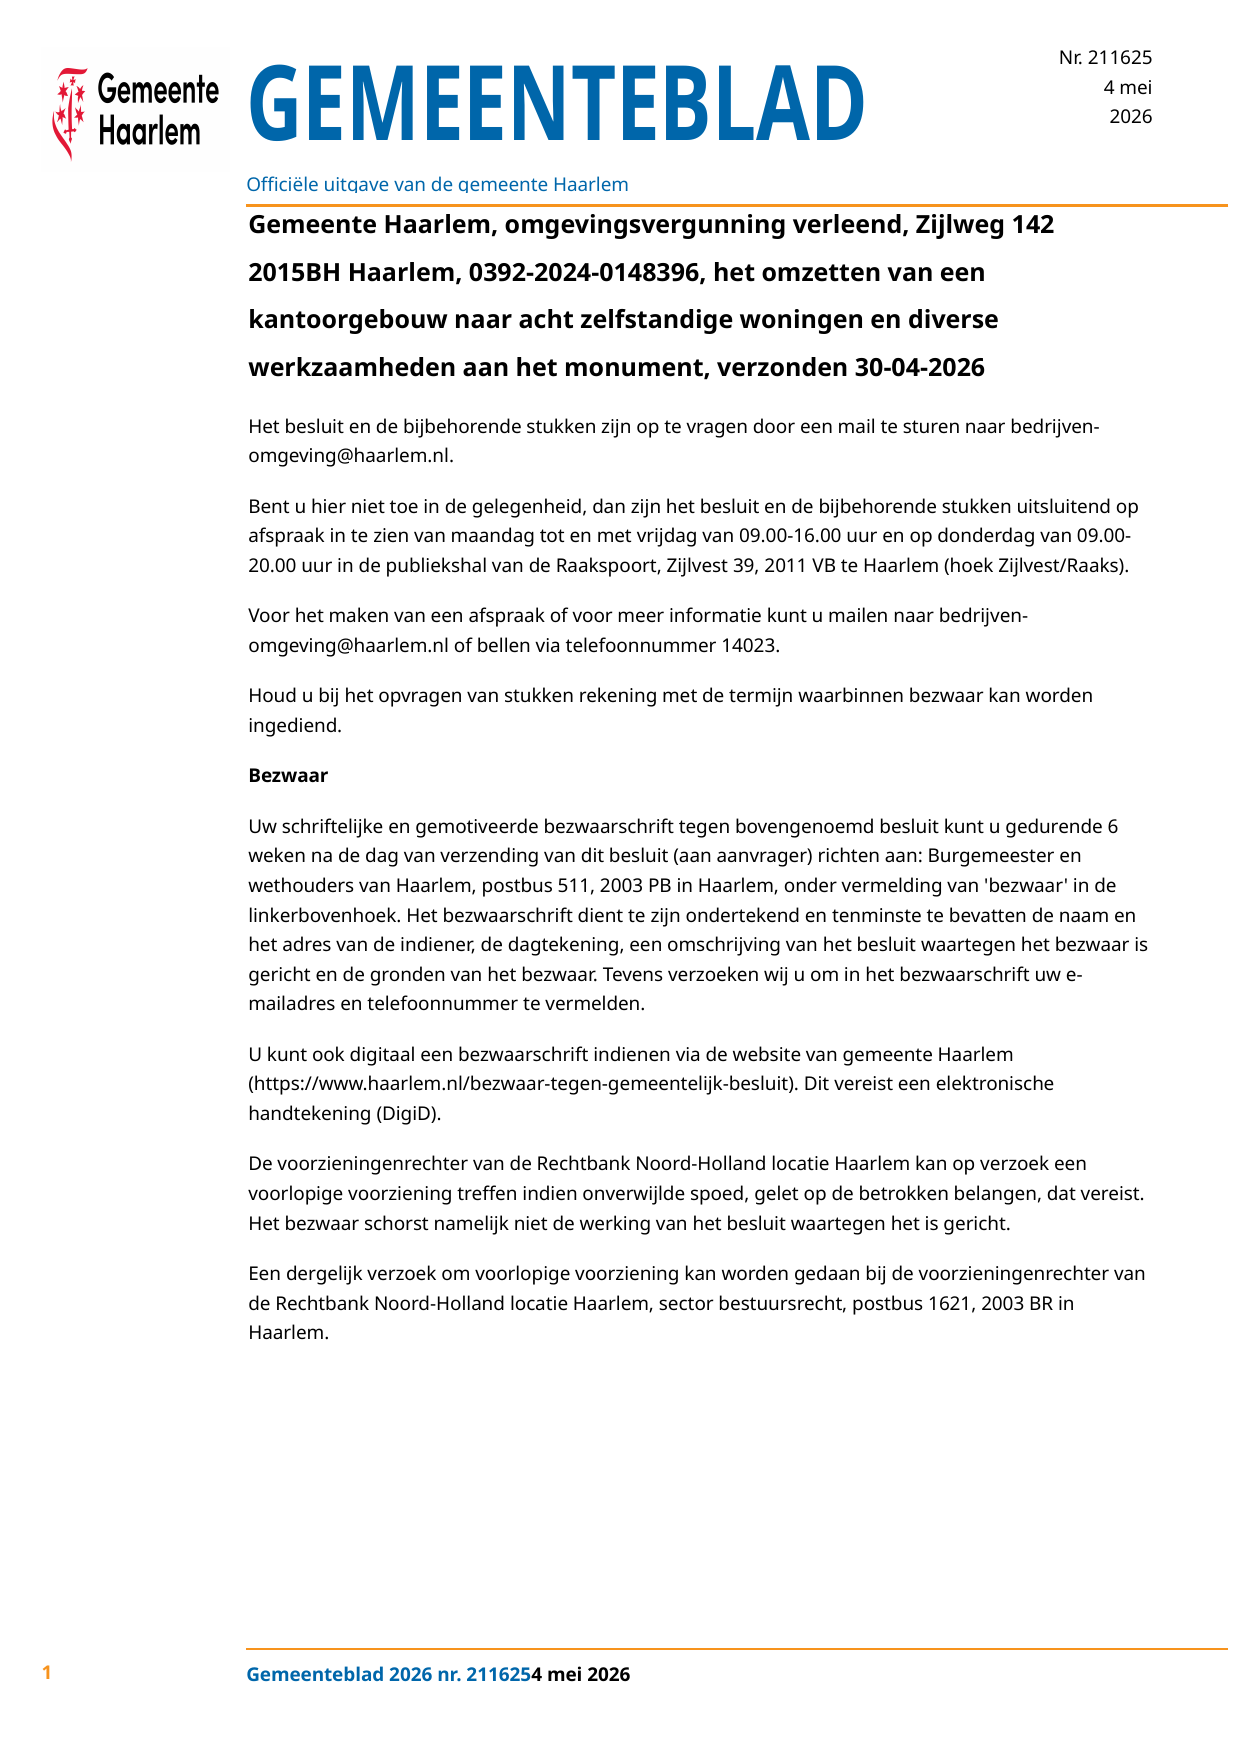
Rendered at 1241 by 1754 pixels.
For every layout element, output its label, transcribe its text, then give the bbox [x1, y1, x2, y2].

text Houd u bij het opvragen van stukken rekening met de termijn waarbinnen bezwaar kan worden ingediend. [248, 683, 1152, 738]
text Bent u hier niet toe in de gelegenheid, dan zijn het besluit en de bijbehorende stukken uitsluitend op afspraak in te zien van maandag tot en met vrijdag van 09.00-16.00 uur en op donderdag van 09.00-20.00 uur in de publiekshal van de Raakspoort, Zijlvest 39, 2011 VB te Haarlem (hoek Zijlvest/Raaks). [248, 493, 1152, 578]
picture [41, 47, 231, 172]
text De voorzieningenrechter van de Rechtbank Noord-Holland locatie Haarlem kan op verzoek een voorlopige voorziening treffen indien onverwijlde spoed, gelet op de betrokken belangen, dat vereist. Het bezwaar schorst namelijk niet de werking van het besluit waartegen het is gericht. [248, 1151, 1152, 1236]
text Een dergelijk verzoek om voorlopige voorziening kan worden gedaan bij de voorzieningenrechter van de Rechtbank Noord-Holland locatie Haarlem, sector bestuursrecht, postbus 1621, 2003 BR in Haarlem. [248, 1260, 1152, 1345]
text Voor het maken van een afspraak of voor meer informatie kunt u mailen naar bedrijven-omgeving@haarlem.nl of bellen via telefoonnummer 14023. [248, 603, 1152, 658]
text Gemeente Haarlem, omgevingsvergunning verleend, Zijlweg 142 2015BH Haarlem, 0392-2024-0148396, het omzetten van een kantoorgebouw naar acht zelfstandige woningen en diverse werkzaamheden aan het monument, verzonden 30-04-2026 [248, 207, 1152, 384]
text Uw schriftelijke en gemotiveerde bezwaarschrift tegen bovengenoemd besluit kunt u gedurende 6 weken na de dag van verzending van dit besluit (aan aanvrager) richten aan: Burgemeester en wethouders van Haarlem, postbus 511, 2003 PB in Haarlem, onder vermelding van 'bezwaar' in de linkerbovenhoek. Het bezwaarschrift dient te zijn ondertekend en tenminste te bevatten de naam en het adres van de indiener, de dagtekening, een omschrijving van het besluit waartegen het bezwaar is gericht en de gronden van het bezwaar. Tevens verzoeken wij u om in het bezwaarschrift uw e-mailadres en telefoonnummer te vermelden. [248, 813, 1152, 1016]
text Het besluit en de bijbehorende stukken zijn op te vragen door een mail te sturen naar bedrijven-omgeving@haarlem.nl. [248, 413, 1152, 468]
text Bezwaar [248, 763, 1152, 788]
text U kunt ook digitaal een bezwaarschrift indienen via de website van gemeente Haarlem (https://www.haarlem.nl/bezwaar-tegen-gemeentelijk-besluit). Dit vereist een elektronische handtekening (DigiD). [248, 1041, 1152, 1126]
